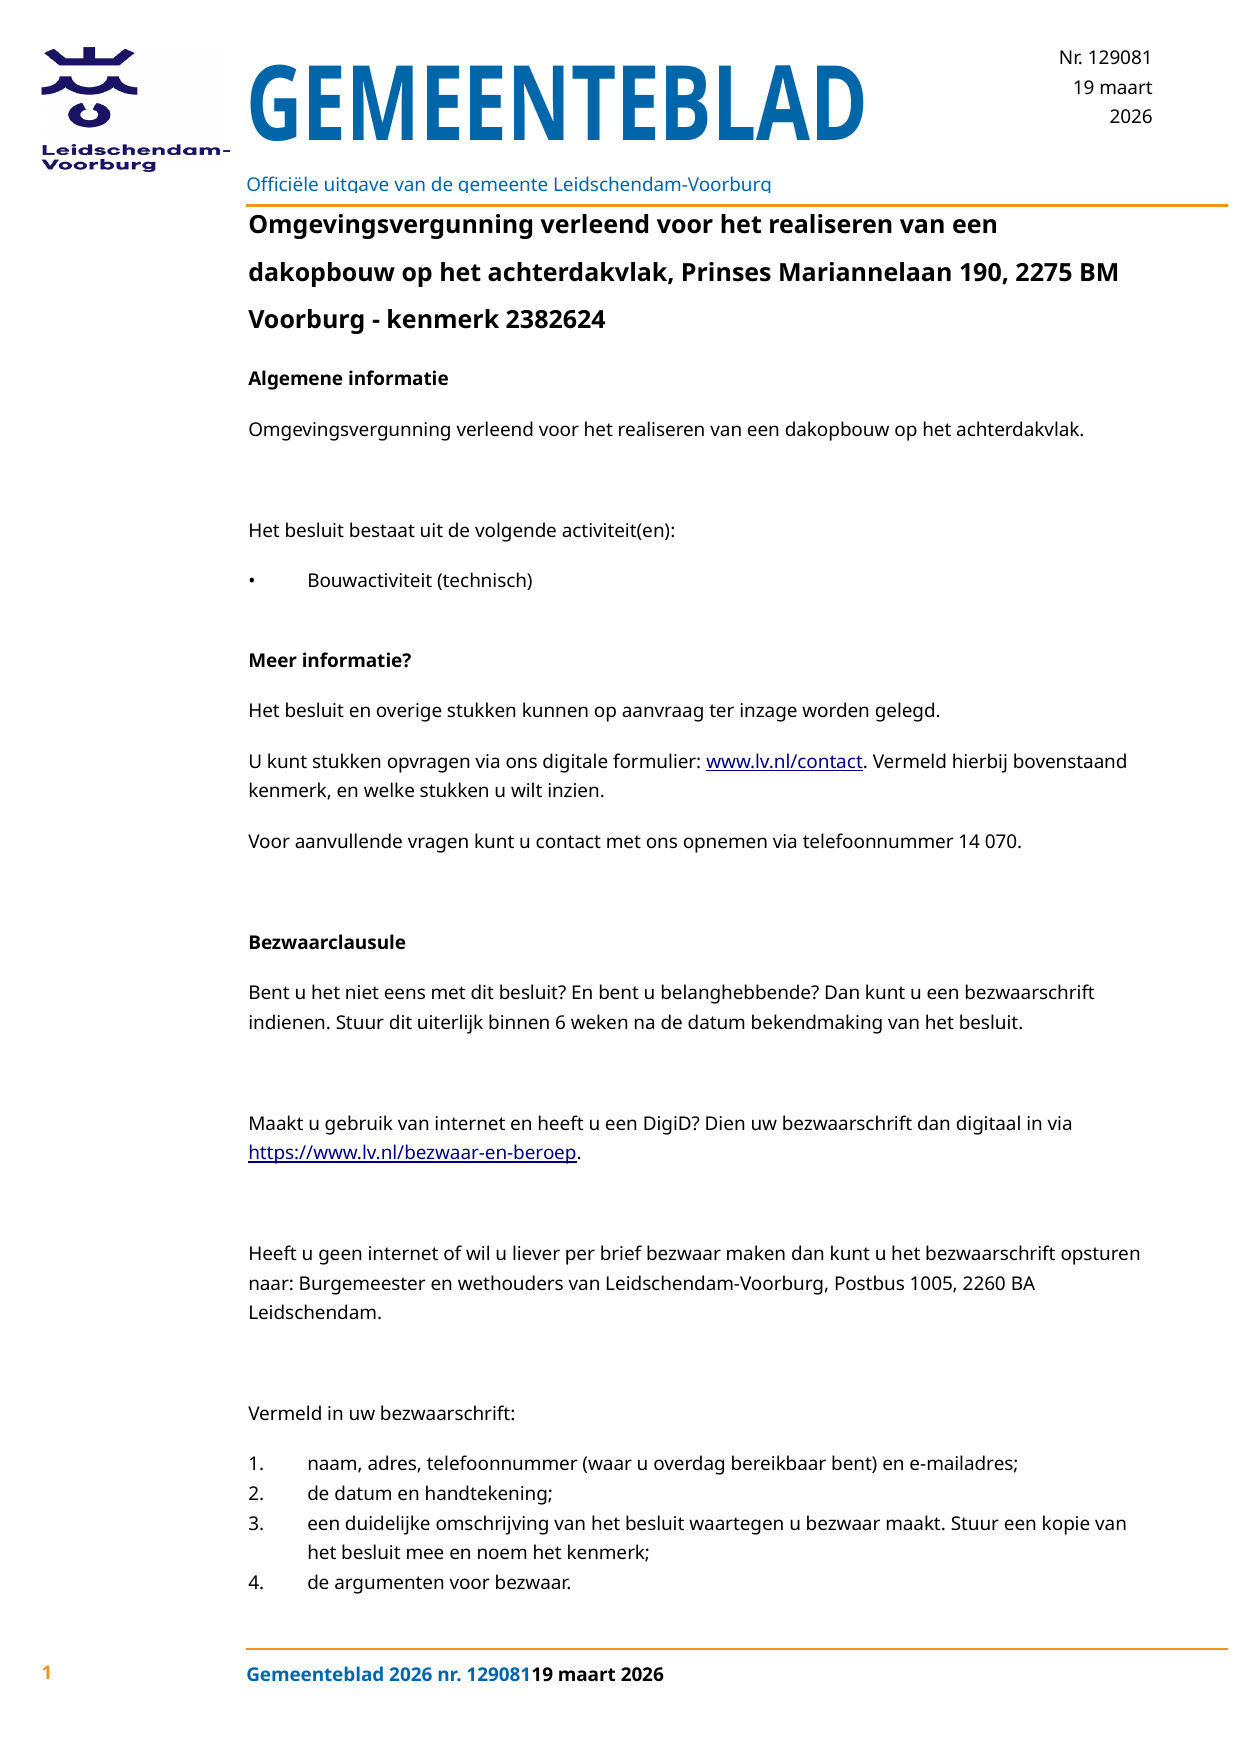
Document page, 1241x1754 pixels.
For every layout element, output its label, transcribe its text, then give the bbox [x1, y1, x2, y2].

text Omgevingsvergunning verleend voor het realiseren van een dakopbouw op het achterdakvlak. [248, 416, 1152, 442]
text Meer informatie? [248, 647, 1152, 673]
text Algemene informatie [248, 366, 1152, 391]
text Bezwaarclausule [248, 929, 1152, 954]
list een duidelijke omschrijving van het besluit waartegen u bezwaar maakt. Stuur een kopie van het besluit mee en noem het kenmerk; [248, 1510, 1152, 1565]
text Voor aanvullende vragen kunt u contact met ons opnemen via telefoonnummer 14 070. [248, 828, 1152, 854]
text Omgevingsvergunning verleend voor het realiseren van een dakopbouw op het achterdakvlak, Prinses Mariannelaan 190, 2275 BM Voorburg - kenmerk 2382624 [248, 207, 1152, 336]
list de datum en handtekening; [248, 1480, 1152, 1506]
text Het besluit en overige stukken kunnen op aanvraag ter inzage worden gelegd. [248, 698, 1152, 723]
list Bouwactiviteit (technisch) [248, 567, 1152, 593]
list naam, adres, telefoonnummer (waar u overdag bereikbaar bent) en e-mailadres; [248, 1451, 1152, 1476]
text Bent u het niet eens met dit besluit? En bent u belanghebbende? Dan kunt u een bezwaarschrift indienen. Stuur dit uiterlijk binnen 6 weken na de datum bekendmaking van het besluit. [248, 979, 1152, 1034]
text Het besluit bestaat uit de volgende activiteit(en): [248, 517, 1152, 542]
text Maakt u gebruik van internet en heeft u een DigiD? Dien uw bezwaarschrift dan digitaal in via https://www.lv.nl/bezwaar-en-beroep. [248, 1110, 1152, 1165]
text Vermeld in uw bezwaarschrift: [248, 1400, 1152, 1426]
picture [41, 47, 231, 172]
text U kunt stukken opvragen via ons digitale formulier: www.lv.nl/contact. Vermeld hierbij bovenstaand kenmerk, en welke stukken u wilt inzien. [248, 748, 1152, 803]
list de argumenten voor bezwaar. [248, 1569, 1152, 1594]
text Heeft u geen internet of wil u liever per brief bezwaar maken dan kunt u het bezwaarschrift opsturen naar: Burgemeester en wethouders van Leidschendam-Voorburg, Postbus 1005, 2260 BA Leidschendam. [248, 1240, 1152, 1325]
